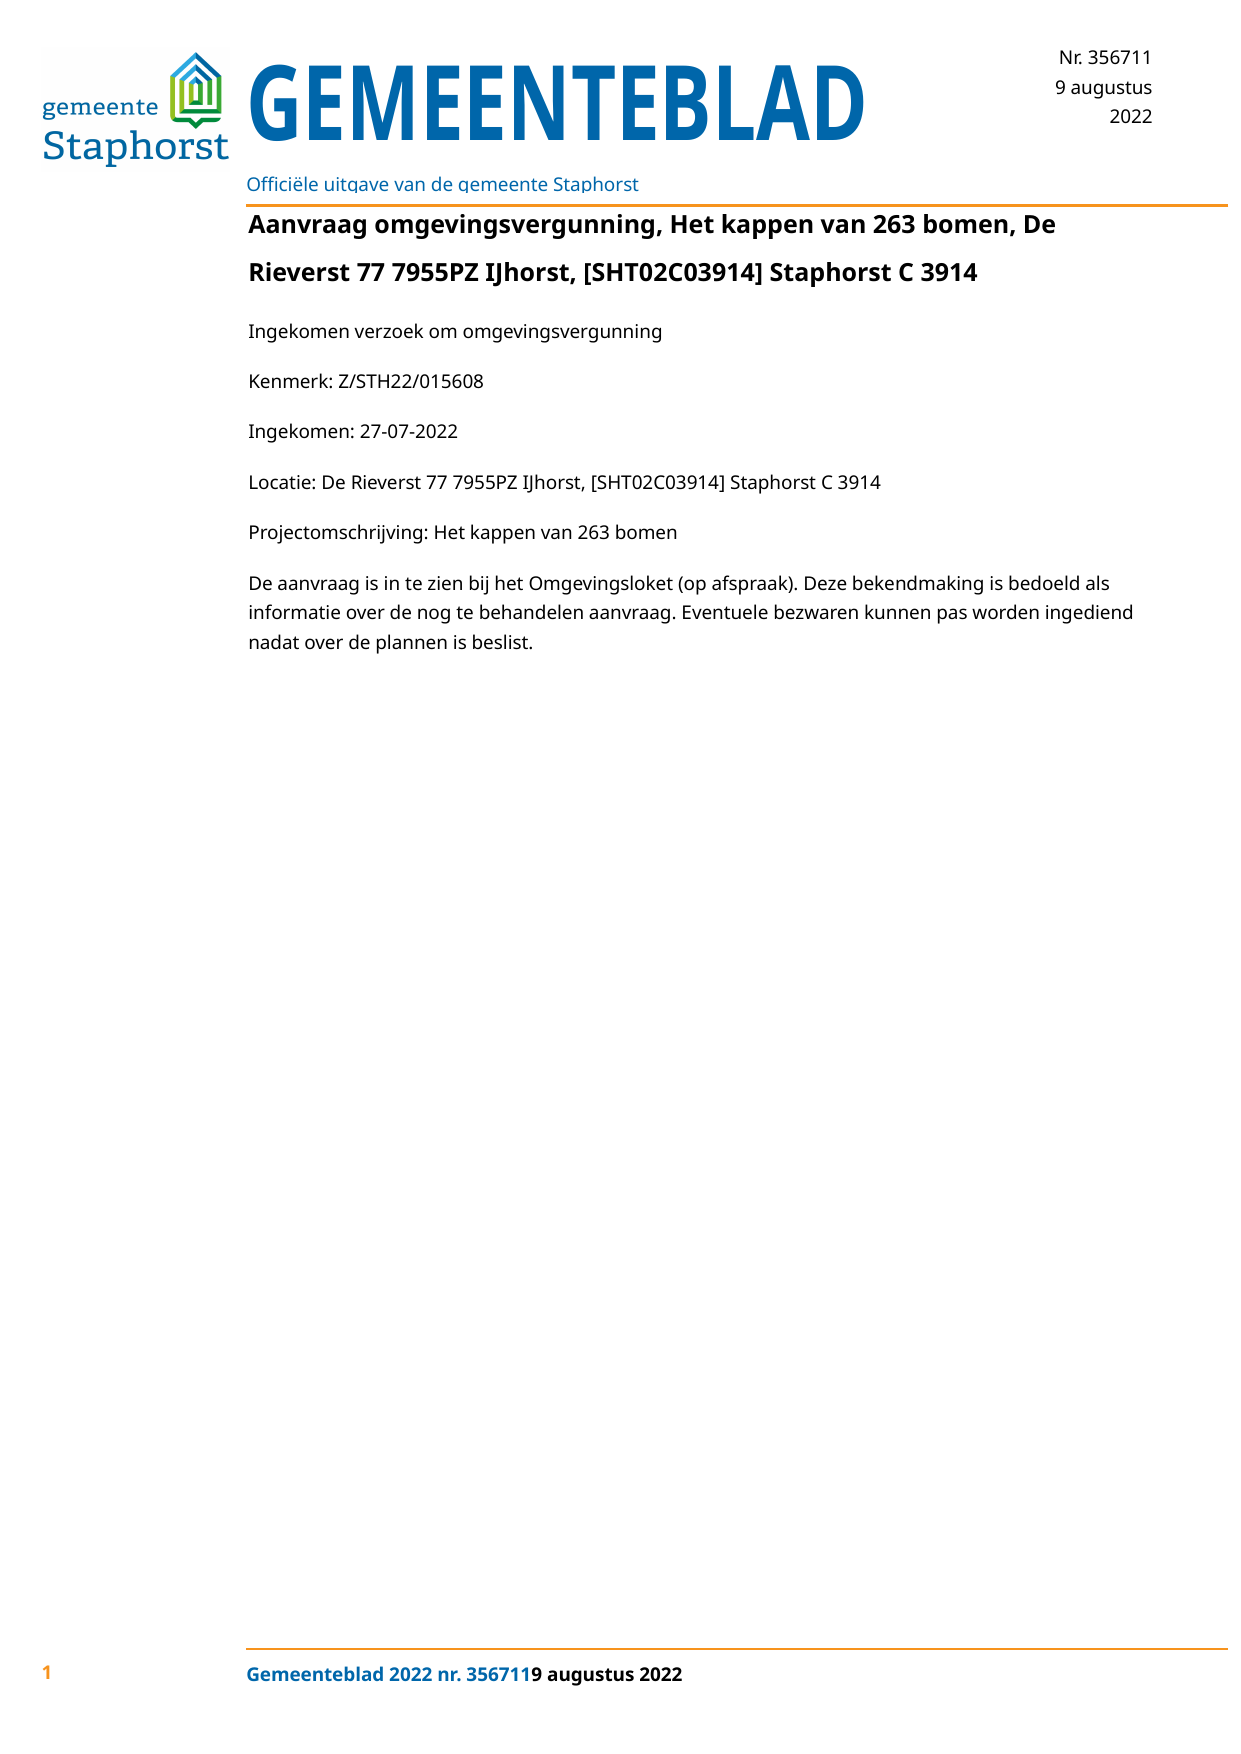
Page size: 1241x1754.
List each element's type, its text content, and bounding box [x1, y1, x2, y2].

text Locatie: De Rieverst 77 7955PZ IJhorst, [SHT02C03914] Staphorst C 3914 [248, 469, 1152, 495]
picture [41, 47, 231, 172]
text Aanvraag omgevingsvergunning, Het kappen van 263 bomen, De Rieverst 77 7955PZ IJhorst, [SHT02C03914] Staphorst C 3914 [248, 207, 1152, 288]
text Ingekomen: 27-07-2022 [248, 419, 1152, 444]
text Projectomschrijving: Het kappen van 263 bomen [248, 519, 1152, 545]
text Ingekomen verzoek om omgevingsvergunning [248, 318, 1152, 344]
text Kenmerk: Z/STH22/015608 [248, 368, 1152, 394]
text De aanvraag is in te zien bij het Omgevingsloket (op afspraak). Deze bekendmaking is bedoeld als informatie over de nog te behandelen aanvraag. Eventuele bezwaren kunnen pas worden ingediend nadat over de plannen is beslist. [248, 570, 1152, 655]
